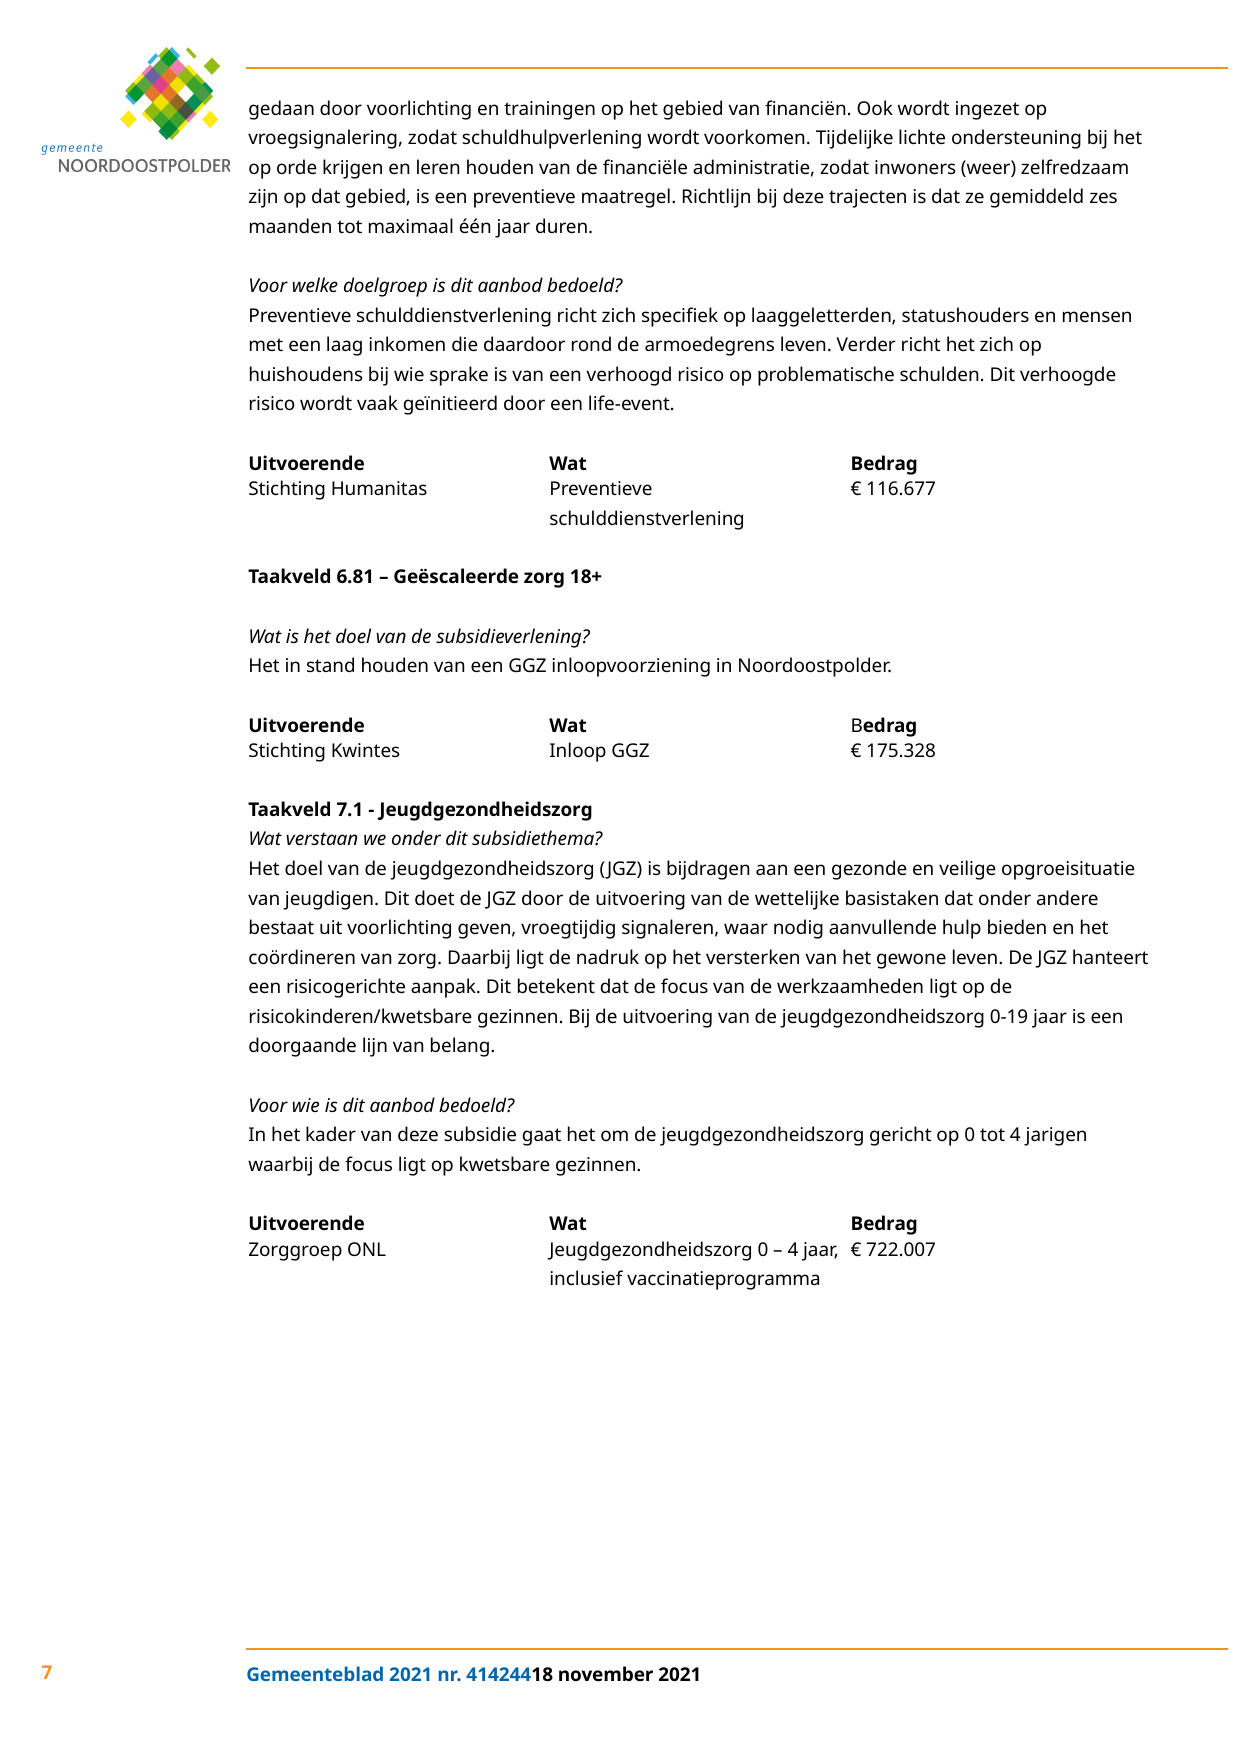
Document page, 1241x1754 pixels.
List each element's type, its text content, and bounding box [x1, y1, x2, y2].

table_header Wat [549, 450, 850, 476]
table_cell Preventieve schulddienstverlening [549, 476, 850, 531]
table_cell Jeugdgezondheidszorg 0 – 4 jaar, inclusief vaccinatieprogramma [549, 1236, 850, 1291]
text Het doel van de jeugdgezondheidszorg (JGZ) is bijdragen aan een gezonde en veilige opgroeisituatie van jeugdigen. Dit doet de JGZ door de uitvoering van de wettelijke basistaken dat onder andere bestaat uit voorlichting geven, vroegtijdig signaleren, waar nodig aanvullende hulp bieden en het coördineren van zorg. Daarbij ligt de nadruk op het versterken van het gewone leven. De JGZ hanteert een risicogerichte aanpak. Dit betekent dat de focus van de werkzaamheden ligt op de risicokinderen/kwetsbare gezinnen. Bij de uitvoering van de jeugdgezondheidszorg 0-19 jaar is een doorgaande lijn van belang. [248, 855, 1152, 1058]
table_cell € 722.007 [850, 1236, 1152, 1291]
text Voor wie is dit aanbod bedoeld? [248, 1092, 1152, 1118]
table_cell € 175.328 [850, 738, 1152, 763]
table_cell Stichting Kwintes [248, 738, 549, 763]
text In het kader van deze subsidie gaat het om de jeugdgezondheidszorg gericht op 0 tot 4 jarigen waarbij de focus ligt op kwetsbare gezinnen. [248, 1121, 1152, 1177]
table_header Bedrag [850, 712, 1152, 737]
table_cell Stichting Humanitas [248, 476, 549, 531]
table_header Bedrag [850, 1210, 1152, 1236]
text Preventieve schulddienstverlening richt zich specifiek op laaggeletterden, statushouders en mensen met een laag inkomen die daardoor rond de armoedegrens leven. Verder richt het zich op huishoudens bij wie sprake is van een verhoogd risico op problematische schulden. Dit verhoogde risico wordt vaak geïnitieerd door een life-event. [248, 302, 1152, 416]
table_cell € 116.677 [850, 476, 1152, 531]
text Taakveld 7.1 - Jeugdgezondheidszorg [248, 796, 1152, 822]
table_header Uitvoerende [248, 450, 549, 476]
table_header Bedrag [850, 450, 1152, 476]
picture [41, 47, 231, 172]
text Wat is het doel van de subsidieverlening? [248, 623, 1152, 649]
text gedaan door voorlichting en trainingen op het gebied van financiën. Ook wordt ingezet op vroegsignalering, zodat schuldhulpverlening wordt voorkomen. Tijdelijke lichte ondersteuning bij het op orde krijgen en leren houden van de financiële administratie, zodat inwoners (weer) zelfredzaam zijn op dat gebied, is een preventieve maatregel. Richtlijn bij deze trajecten is dat ze gemiddeld zes maanden tot maximaal één jaar duren. [248, 95, 1152, 239]
text Wat verstaan we onder dit subsidiethema? [248, 826, 1152, 851]
table_header Wat [549, 1210, 850, 1236]
table_header Uitvoerende [248, 712, 549, 737]
table_cell Zorggroep ONL [248, 1236, 549, 1291]
text Het in stand houden van een GGZ inloopvoorziening in Noordoostpolder. [248, 652, 1152, 678]
table_cell Inloop GGZ [549, 738, 850, 763]
text Taakveld 6.81 – Geëscaleerde zorg 18+ [248, 564, 1152, 589]
table_header Wat [549, 712, 850, 737]
table_header Uitvoerende [248, 1210, 549, 1236]
text Voor welke doelgroep is dit aanbod bedoeld? [248, 272, 1152, 298]
